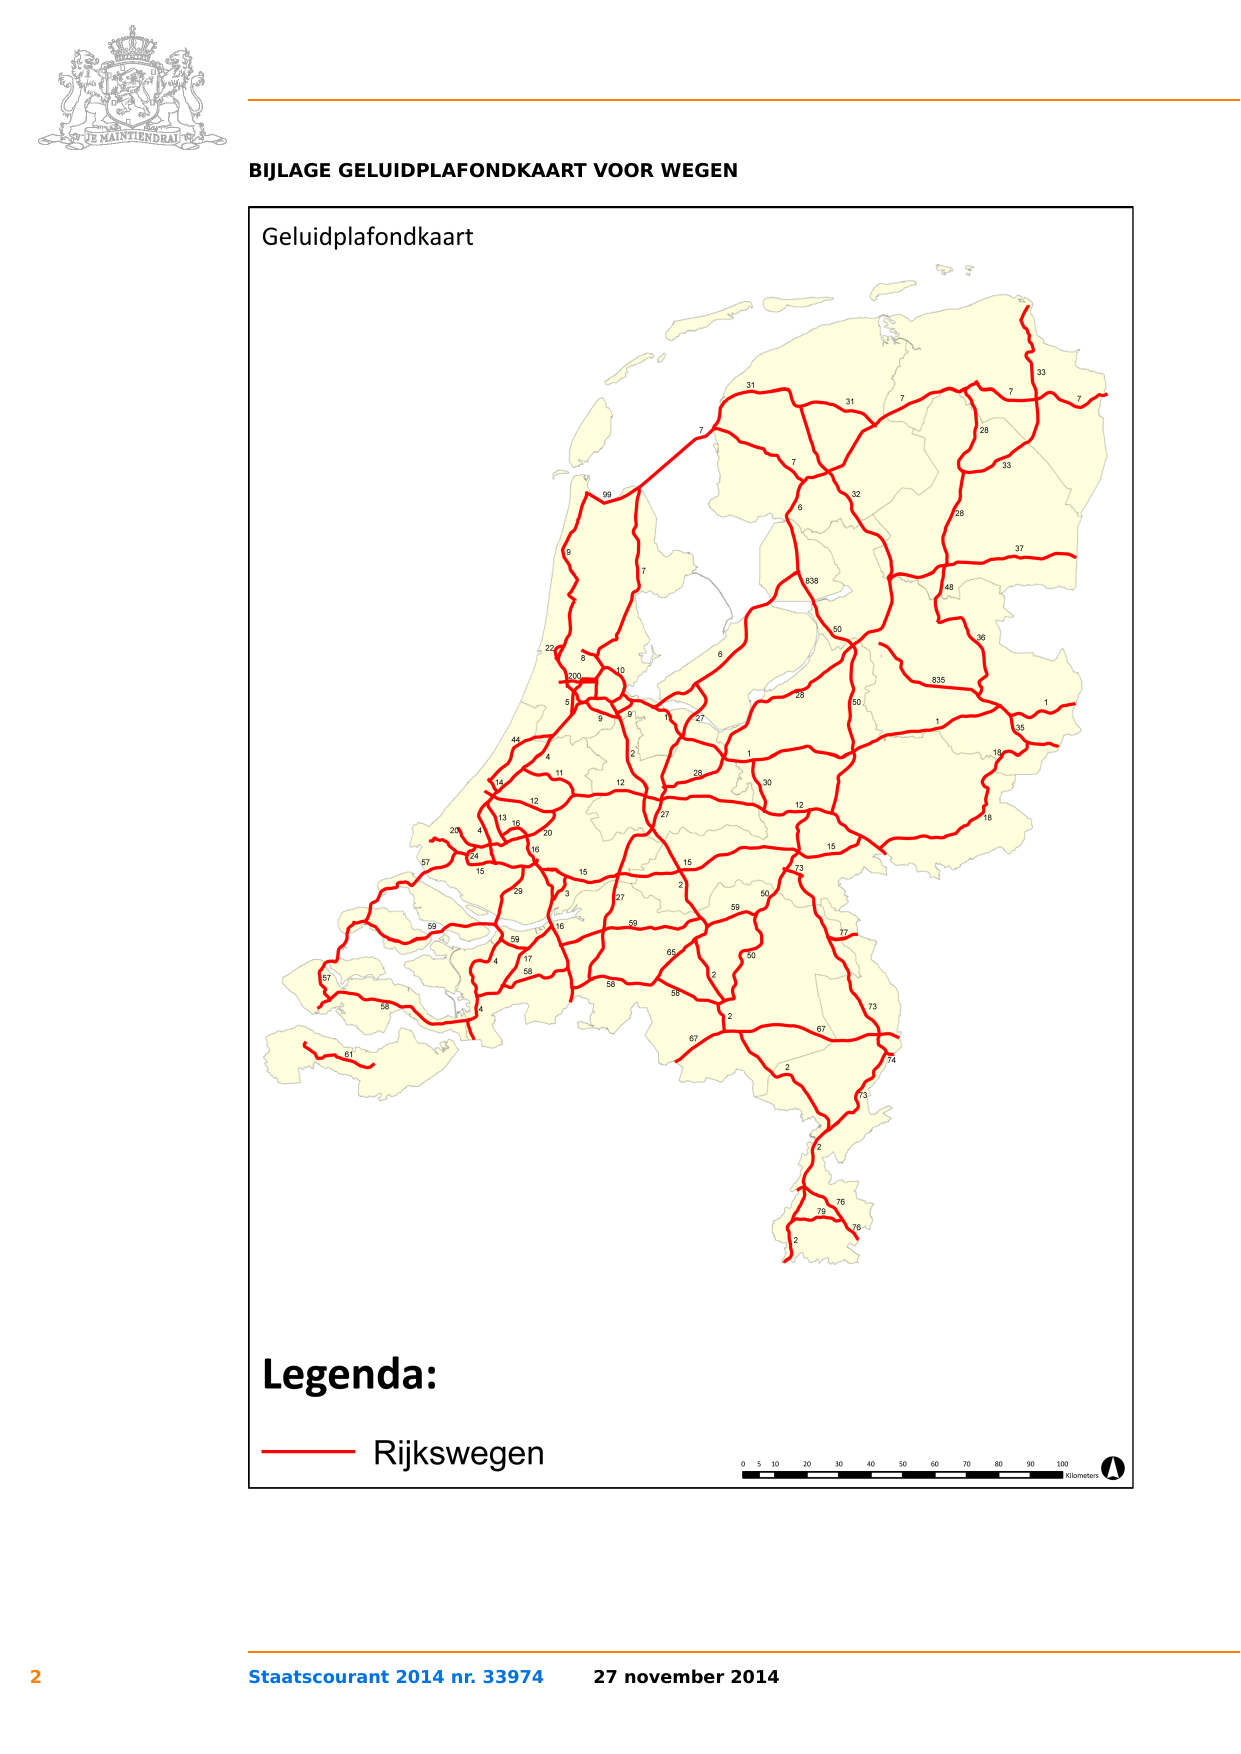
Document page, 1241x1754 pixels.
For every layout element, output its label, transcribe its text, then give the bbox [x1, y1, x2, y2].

picture [38, 25, 227, 150]
picture [248, 206, 1134, 1489]
subtitle BIJLAGE GELUIDPLAFONDKAART VOOR WEGEN [248, 160, 1163, 182]
